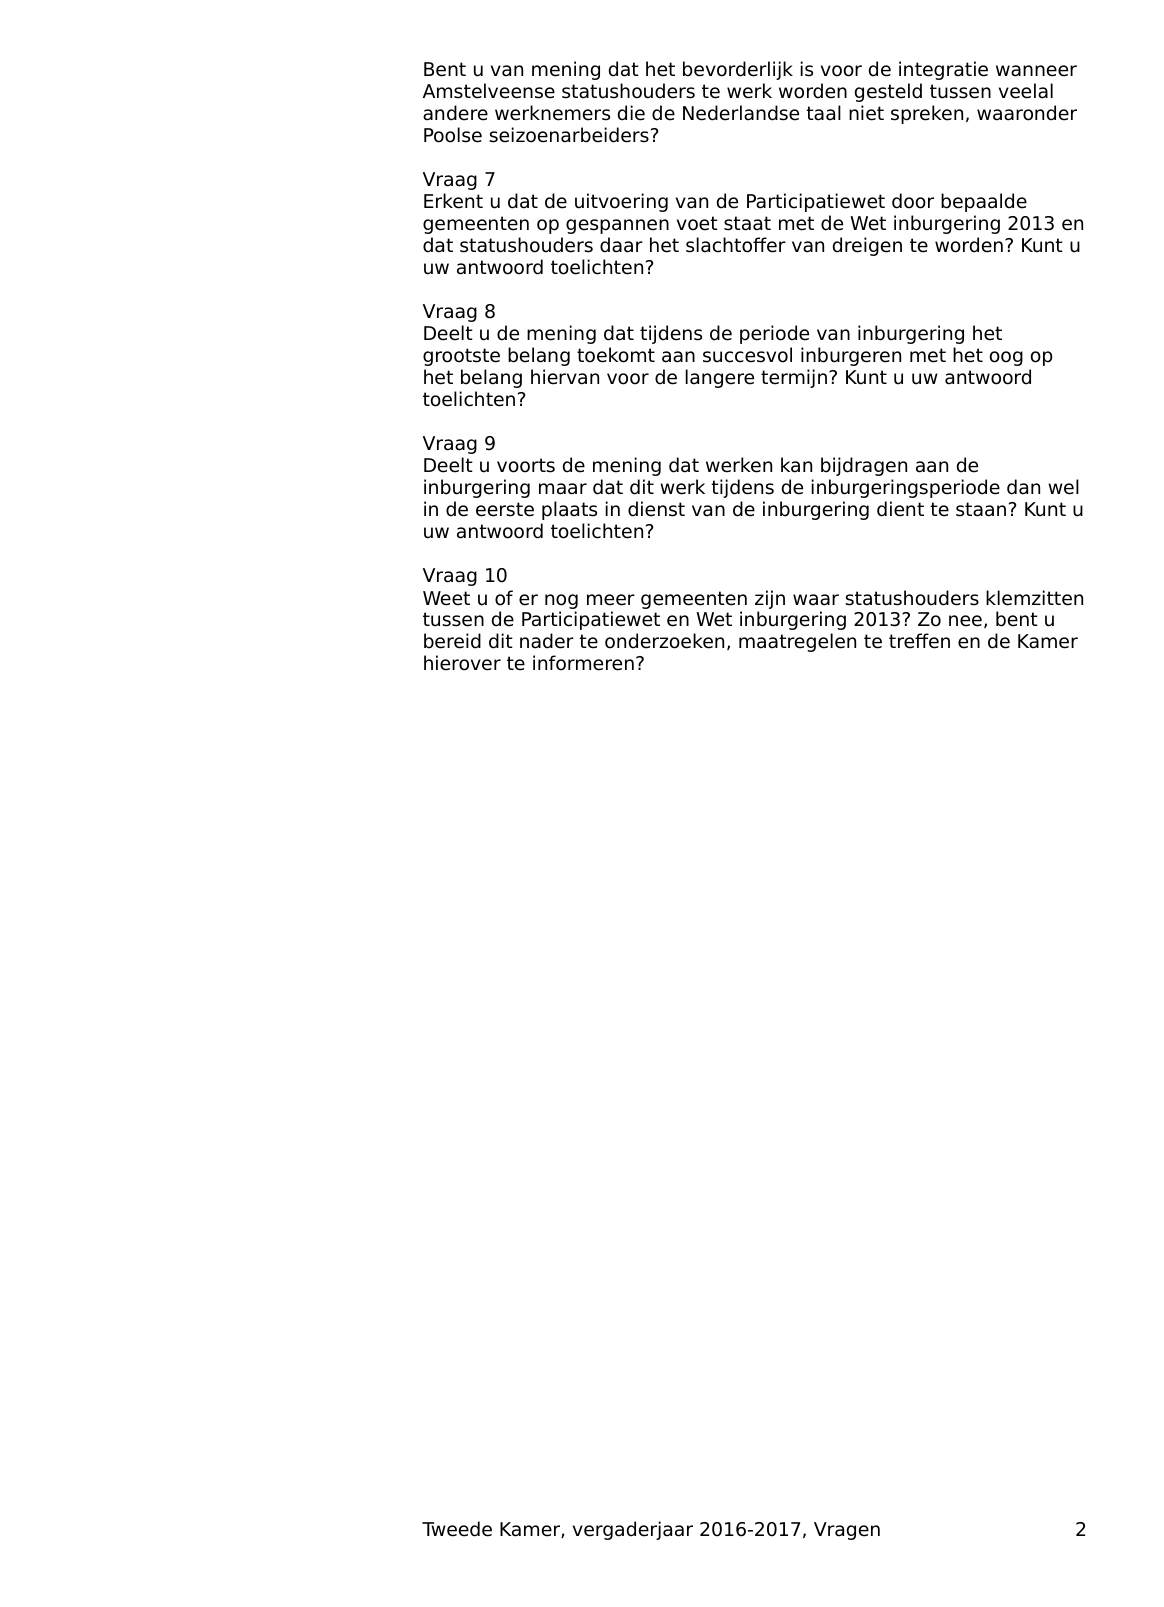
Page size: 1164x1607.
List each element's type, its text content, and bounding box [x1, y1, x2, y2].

text Vraag 8 [422, 301, 1087, 323]
text Vraag 7 [422, 169, 1087, 191]
text Weet u of er nog meer gemeenten zijn waar statushouders klemzitten tussen de Participatiewet en Wet inburgering 2013? Zo nee, bent u bereid dit nader te onderzoeken, maatregelen te treffen en de Kamer hierover te informeren? [422, 587, 1087, 675]
text Erkent u dat de uitvoering van de Participatiewet door bepaalde gemeenten op gespannen voet staat met de Wet inburgering 2013 en dat statushouders daar het slachtoffer van dreigen te worden? Kunt u uw antwoord toelichten? [422, 191, 1087, 279]
text Vraag 9 [422, 433, 1087, 455]
text Vraag 10 [422, 565, 1087, 587]
text Deelt u de mening dat tijdens de periode van inburgering het grootste belang toekomt aan succesvol inburgeren met het oog op het belang hiervan voor de langere termijn? Kunt u uw antwoord toelichten? [422, 323, 1087, 411]
text Deelt u voorts de mening dat werken kan bijdragen aan de inburgering maar dat dit werk tijdens de inburgeringsperiode dan wel in de eerste plaats in dienst van de inburgering dient te staan? Kunt u uw antwoord toelichten? [422, 455, 1087, 543]
text Bent u van mening dat het bevorderlijk is voor de integratie wanneer Amstelveense statushouders te werk worden gesteld tussen veelal andere werknemers die de Nederlandse taal niet spreken, waaronder Poolse seizoenarbeiders? [422, 59, 1087, 147]
